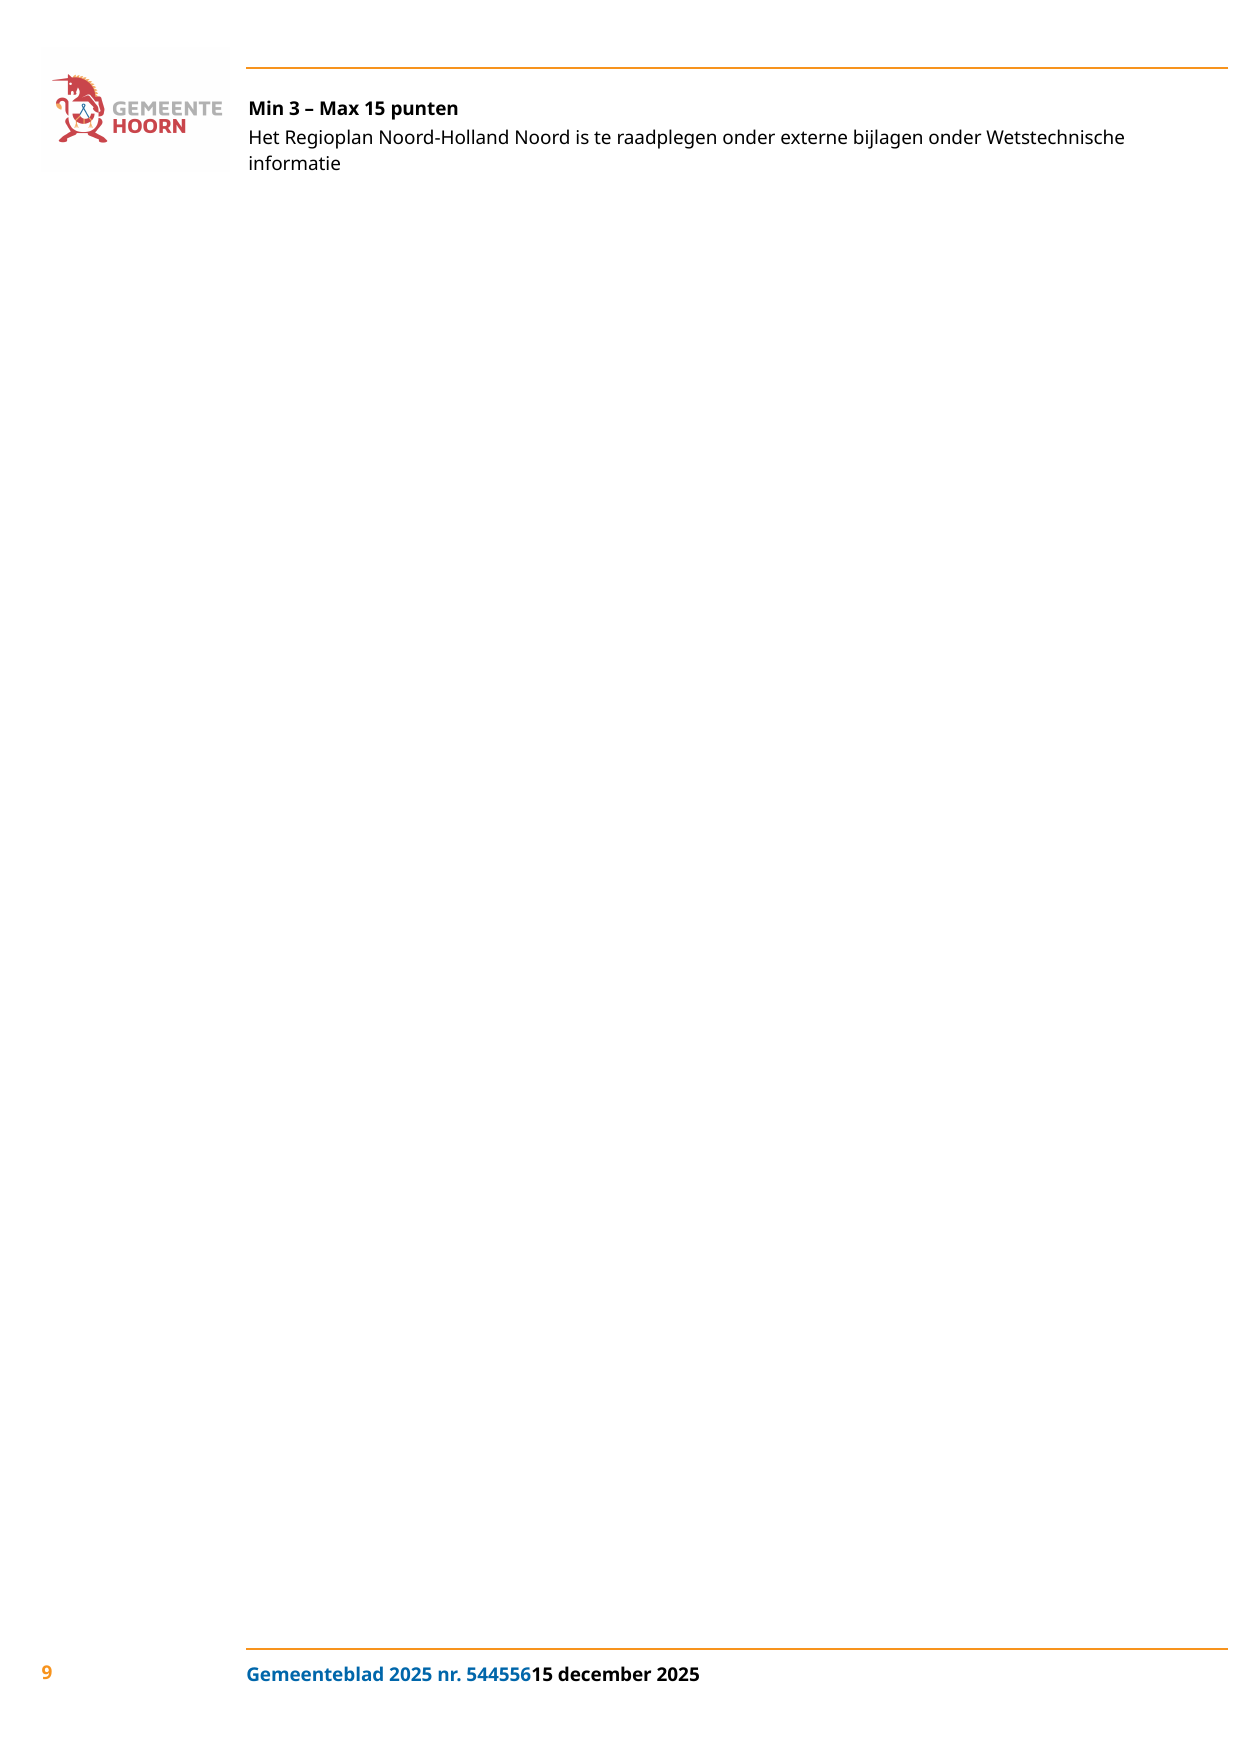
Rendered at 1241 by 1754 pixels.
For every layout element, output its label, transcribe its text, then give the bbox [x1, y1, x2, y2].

picture [41, 47, 231, 172]
text Min 3 – Max 15 punten [248, 95, 1152, 121]
text Het Regioplan Noord-Holland Noord is te raadplegen onder externe bijlagen onder Wetstechnische informatie [248, 124, 1152, 176]
